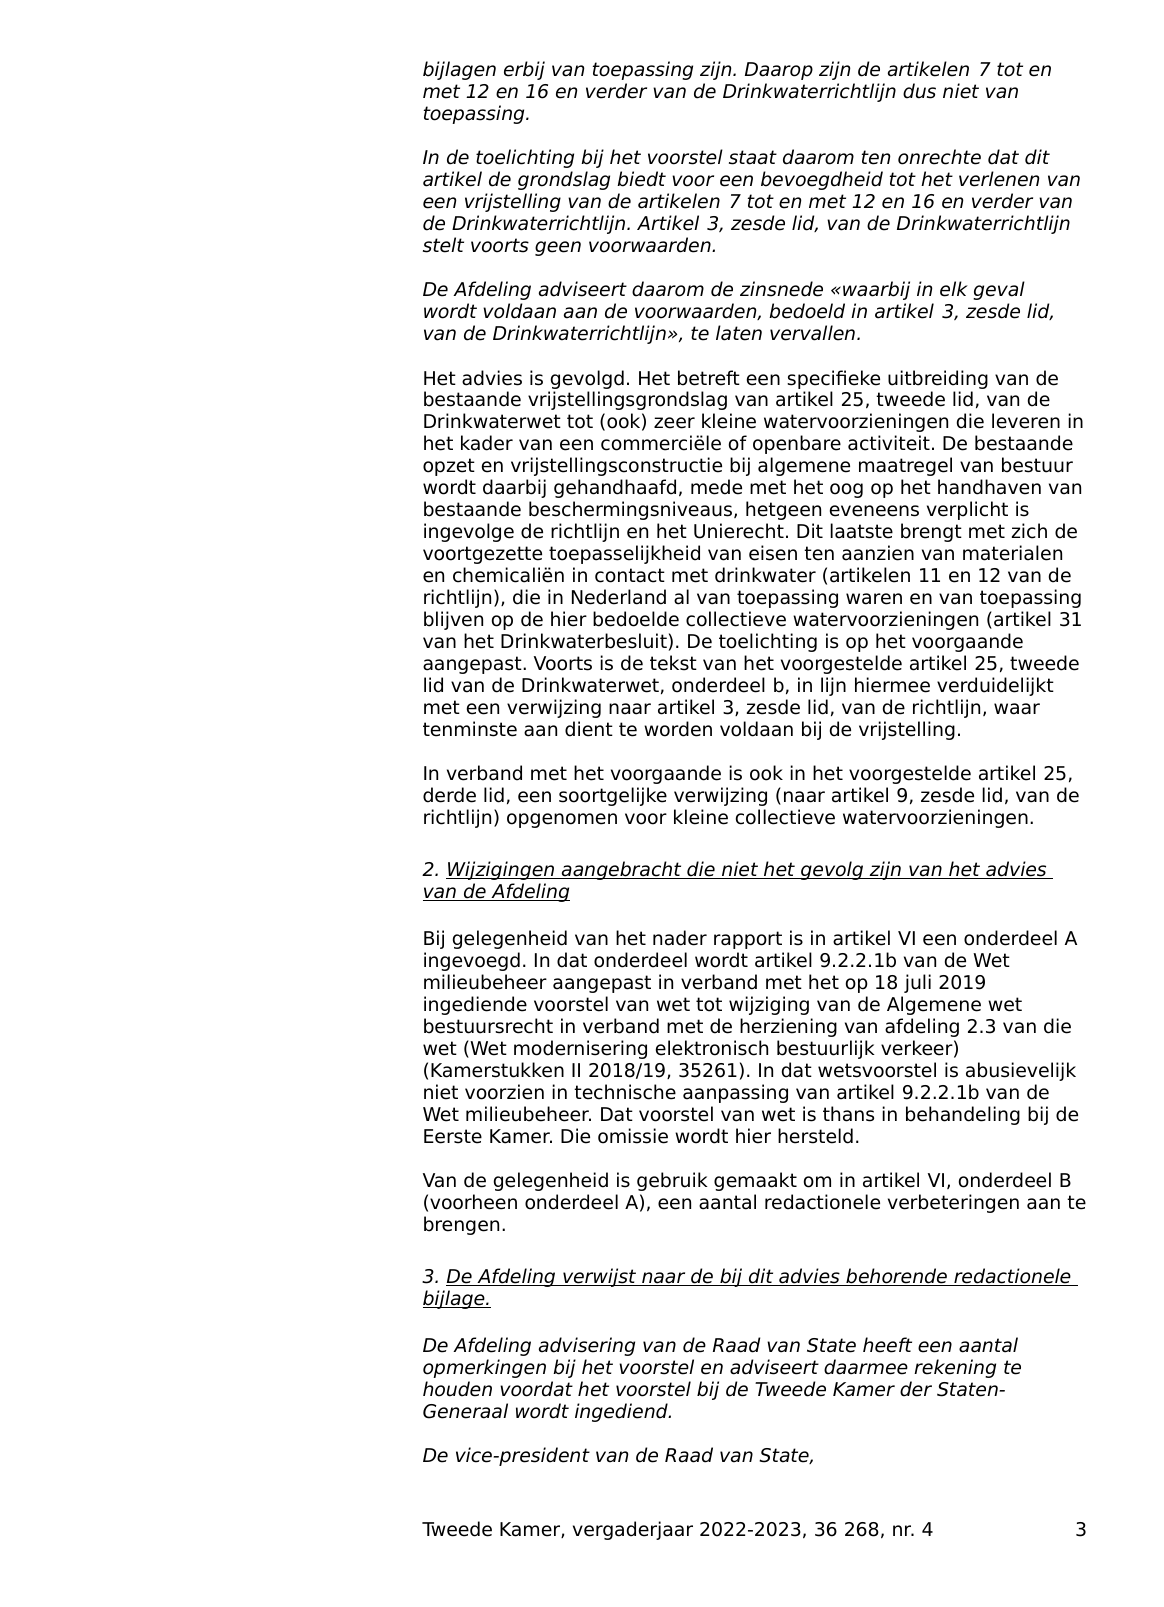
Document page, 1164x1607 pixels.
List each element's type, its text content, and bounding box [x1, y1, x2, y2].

text In de toelichting bij het voorstel staat daarom ten onrechte dat dit artikel de grondslag biedt voor een bevoegdheid tot het verlenen van een vrijstelling van de artikelen 7 tot en met 12 en 16 en verder van de Drinkwaterrichtlijn. Artikel 3, zesde lid, van de Drinkwaterrichtlijn stelt voorts geen voorwaarden. [422, 147, 1087, 257]
text Het advies is gevolgd. Het betreft een specifieke uitbreiding van de bestaande vrijstellingsgrondslag van artikel 25, tweede lid, van de Drinkwaterwet tot (ook) zeer kleine watervoorzieningen die leveren in het kader van een commerciële of openbare activiteit. De bestaande opzet en vrijstellingsconstructie bij algemene maatregel van bestuur wordt daarbij gehandhaafd, mede met het oog op het handhaven van bestaande beschermingsniveaus, hetgeen eveneens verplicht is ingevolge de richtlijn en het Unierecht. Dit laatste brengt met zich de voortgezette toepasselijkheid van eisen ten aanzien van materialen en chemicaliën in contact met drinkwater (artikelen 11 en 12 van de richtlijn), die in Nederland al van toepassing waren en van toepassing blijven op de hier bedoelde collectieve watervoorzieningen (artikel 31 van het Drinkwaterbesluit). De toelichting is op het voorgaande aangepast. Voorts is de tekst van het voorgestelde artikel 25, tweede lid van de Drinkwaterwet, onderdeel b, in lijn hiermee verduidelijkt met een verwijzing naar artikel 3, zesde lid, van de richtlijn, waar tenminste aan dient te worden voldaan bij de vrijstelling. [422, 367, 1087, 741]
subtitle 2. Wijzigingen aangebracht die niet het gevolg zijn van het advies van de Afdeling [422, 859, 1087, 903]
text De Afdeling adviseert daarom de zinsnede «waarbij in elk geval wordt voldaan aan de voorwaarden, bedoeld in artikel 3, zesde lid, van de Drinkwaterrichtlijn», te laten vervallen. [422, 279, 1087, 345]
text In verband met het voorgaande is ook in het voorgestelde artikel 25, derde lid, een soortgelijke verwijzing (naar artikel 9, zesde lid, van de richtlijn) opgenomen voor kleine collectieve watervoorzieningen. [422, 763, 1087, 829]
subtitle 3. De Afdeling verwijst naar de bij dit advies behorende redactionele bijlage. [422, 1266, 1087, 1310]
text Van de gelegenheid is gebruik gemaakt om in artikel VI, onderdeel B (voorheen onderdeel A), een aantal redactionele verbeteringen aan te brengen. [422, 1170, 1087, 1236]
text bijlagen erbij van toepassing zijn. Daarop zijn de artikelen 7 tot en met 12 en 16 en verder van de Drinkwaterrichtlijn dus niet van toepassing. [422, 59, 1087, 125]
text De vice-president van de Raad van State, [422, 1445, 1087, 1467]
text Bij gelegenheid van het nader rapport is in artikel VI een onderdeel A ingevoegd. In dat onderdeel wordt artikel 9.2.2.1b van de Wet milieubeheer aangepast in verband met het op 18 juli 2019 ingediende voorstel van wet tot wijziging van de Algemene wet bestuursrecht in verband met de herziening van afdeling 2.3 van die wet (Wet modernisering elektronisch bestuurlijk verkeer) (Kamerstukken II 2018/19, 35261). In dat wetsvoorstel is abusievelijk niet voorzien in technische aanpassing van artikel 9.2.2.1b van de Wet milieubeheer. Dat voorstel van wet is thans in behandeling bij de Eerste Kamer. Die omissie wordt hier hersteld. [422, 928, 1087, 1148]
text De Afdeling advisering van de Raad van State heeft een aantal opmerkingen bij het voorstel en adviseert daarmee rekening te houden voordat het voorstel bij de Tweede Kamer der Staten-Generaal wordt ingediend. [422, 1335, 1087, 1423]
